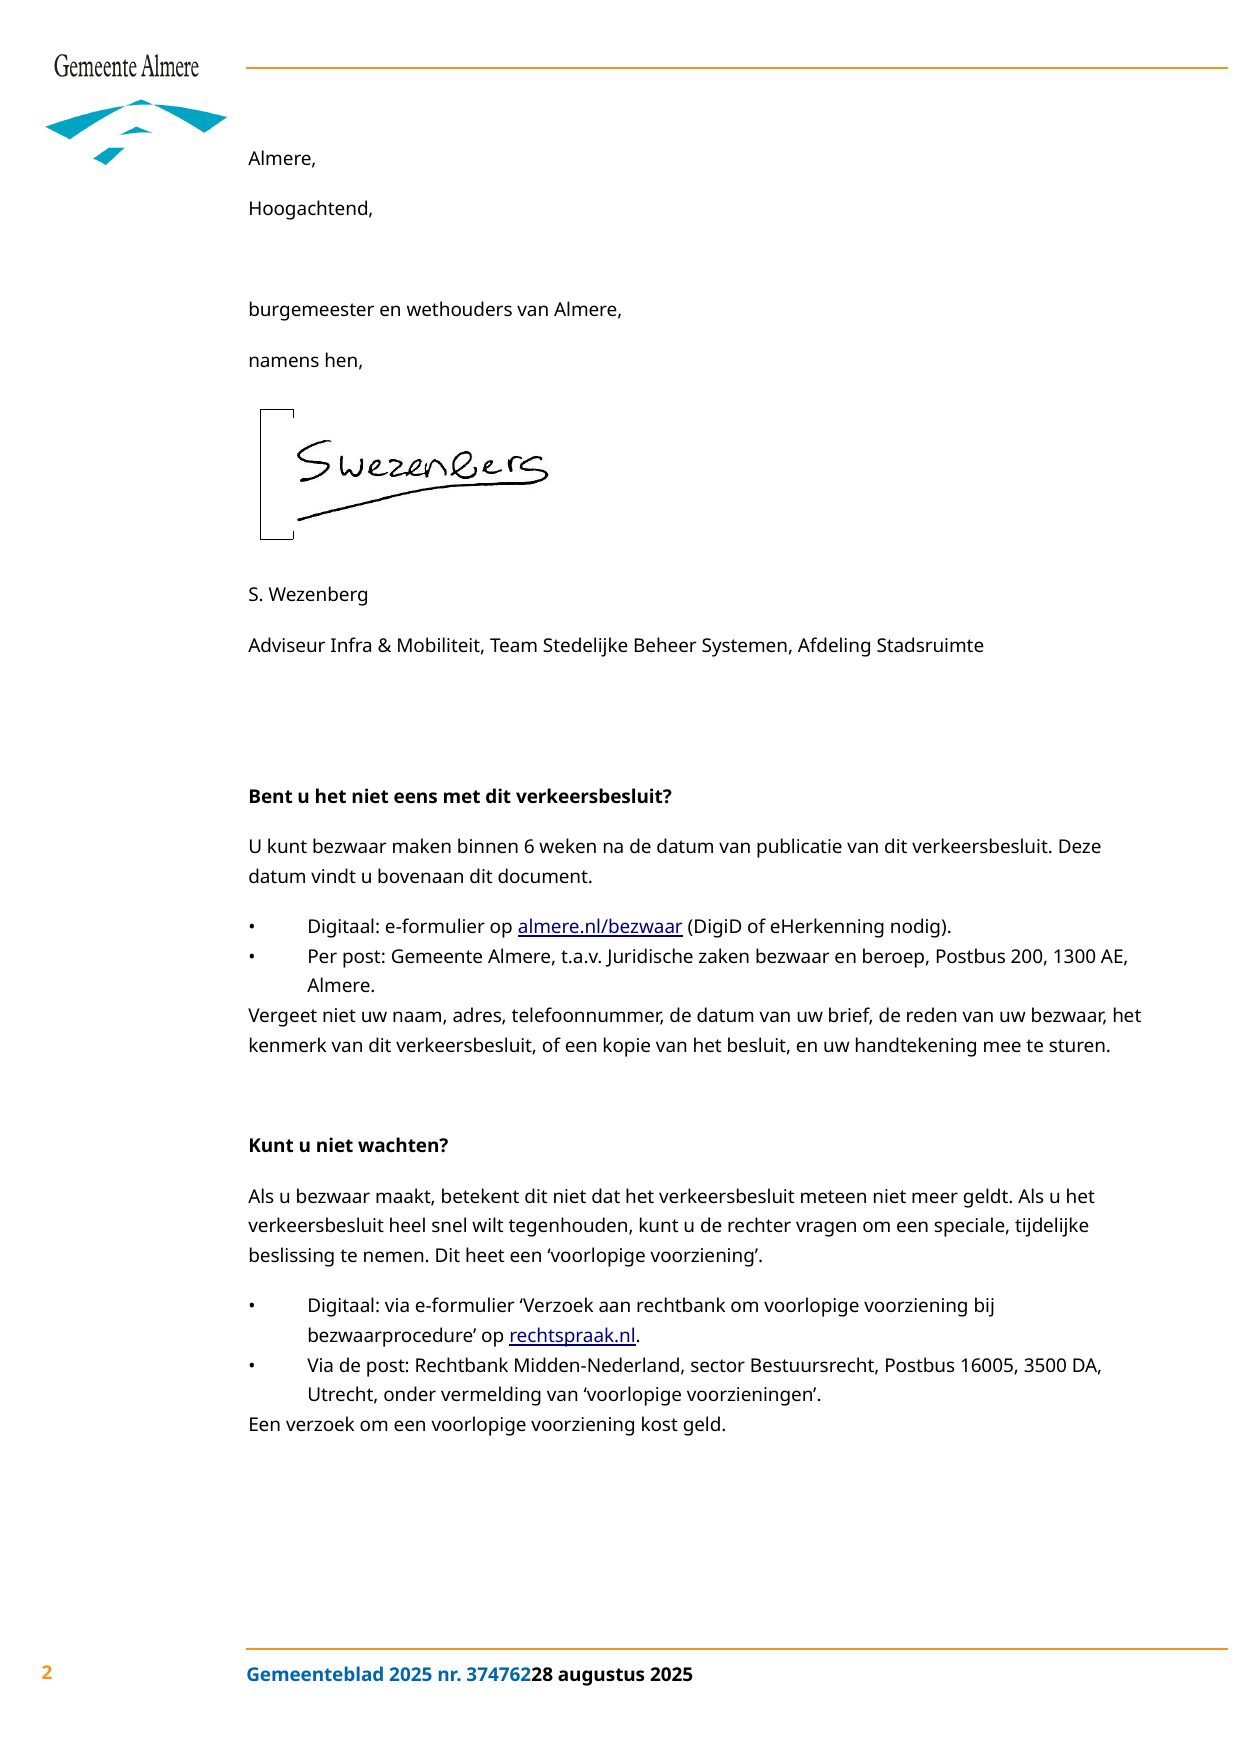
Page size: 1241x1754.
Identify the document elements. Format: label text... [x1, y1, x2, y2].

text Adviseur Infra & Mobiliteit, Team Stedelijke Beheer Systemen, Afdeling Stadsruimte [248, 632, 1152, 658]
text burgemeester en wethouders van Almere, [248, 296, 1152, 322]
text U kunt bezwaar maken binnen 6 weken na de datum van publicatie van dit verkeersbesluit. Deze datum vindt u bovenaan dit document. [248, 833, 1152, 889]
text Hoogachtend, [248, 196, 1152, 221]
text namens hen, [248, 347, 1152, 373]
list Digitaal: via e-formulier ‘Verzoek aan rechtbank om voorlopige voorziening bij bezwaarprocedure’ op rechtspraak.nl. [248, 1293, 1152, 1348]
text Als u bezwaar maakt, betekent dit niet dat het verkeersbesluit meteen niet meer geldt. Als u het verkeersbesluit heel snel wilt tegenhouden, kunt u de rechter vragen om een speciale, tijdelijke beslissing te nemen. Dit heet een ‘voorlopige voorziening’. [248, 1183, 1152, 1268]
list Digitaal: e-formulier op almere.nl/bezwaar (DigiD of eHerkenning nodig). [248, 913, 1152, 939]
picture [41, 47, 231, 172]
list Per post: Gemeente Almere, t.a.v. Juridische zaken bezwaar en beroep, Postbus 200, 1300 AE, Almere. [248, 943, 1152, 998]
text Een verzoek om een voorlopige voorziening kost geld. [248, 1411, 1152, 1437]
picture [268, 418, 576, 531]
text Bent u het niet eens met dit verkeersbesluit? [248, 783, 1152, 809]
list Via de post: Rechtbank Midden-Nederland, sector Bestuursrecht, Postbus 16005, 3500 DA, Utrecht, onder vermelding van ‘voorlopige voorzieningen’. [248, 1352, 1152, 1407]
text Kunt u niet wachten? [248, 1133, 1152, 1158]
text Almere, [248, 145, 1152, 171]
text S. Wezenberg [248, 581, 1152, 607]
text Vergeet niet uw naam, adres, telefoonnummer, de datum van uw brief, de reden van uw bezwaar, het kenmerk van dit verkeersbesluit, of een kopie van het besluit, en uw handtekening mee te sturen. [248, 1002, 1152, 1058]
